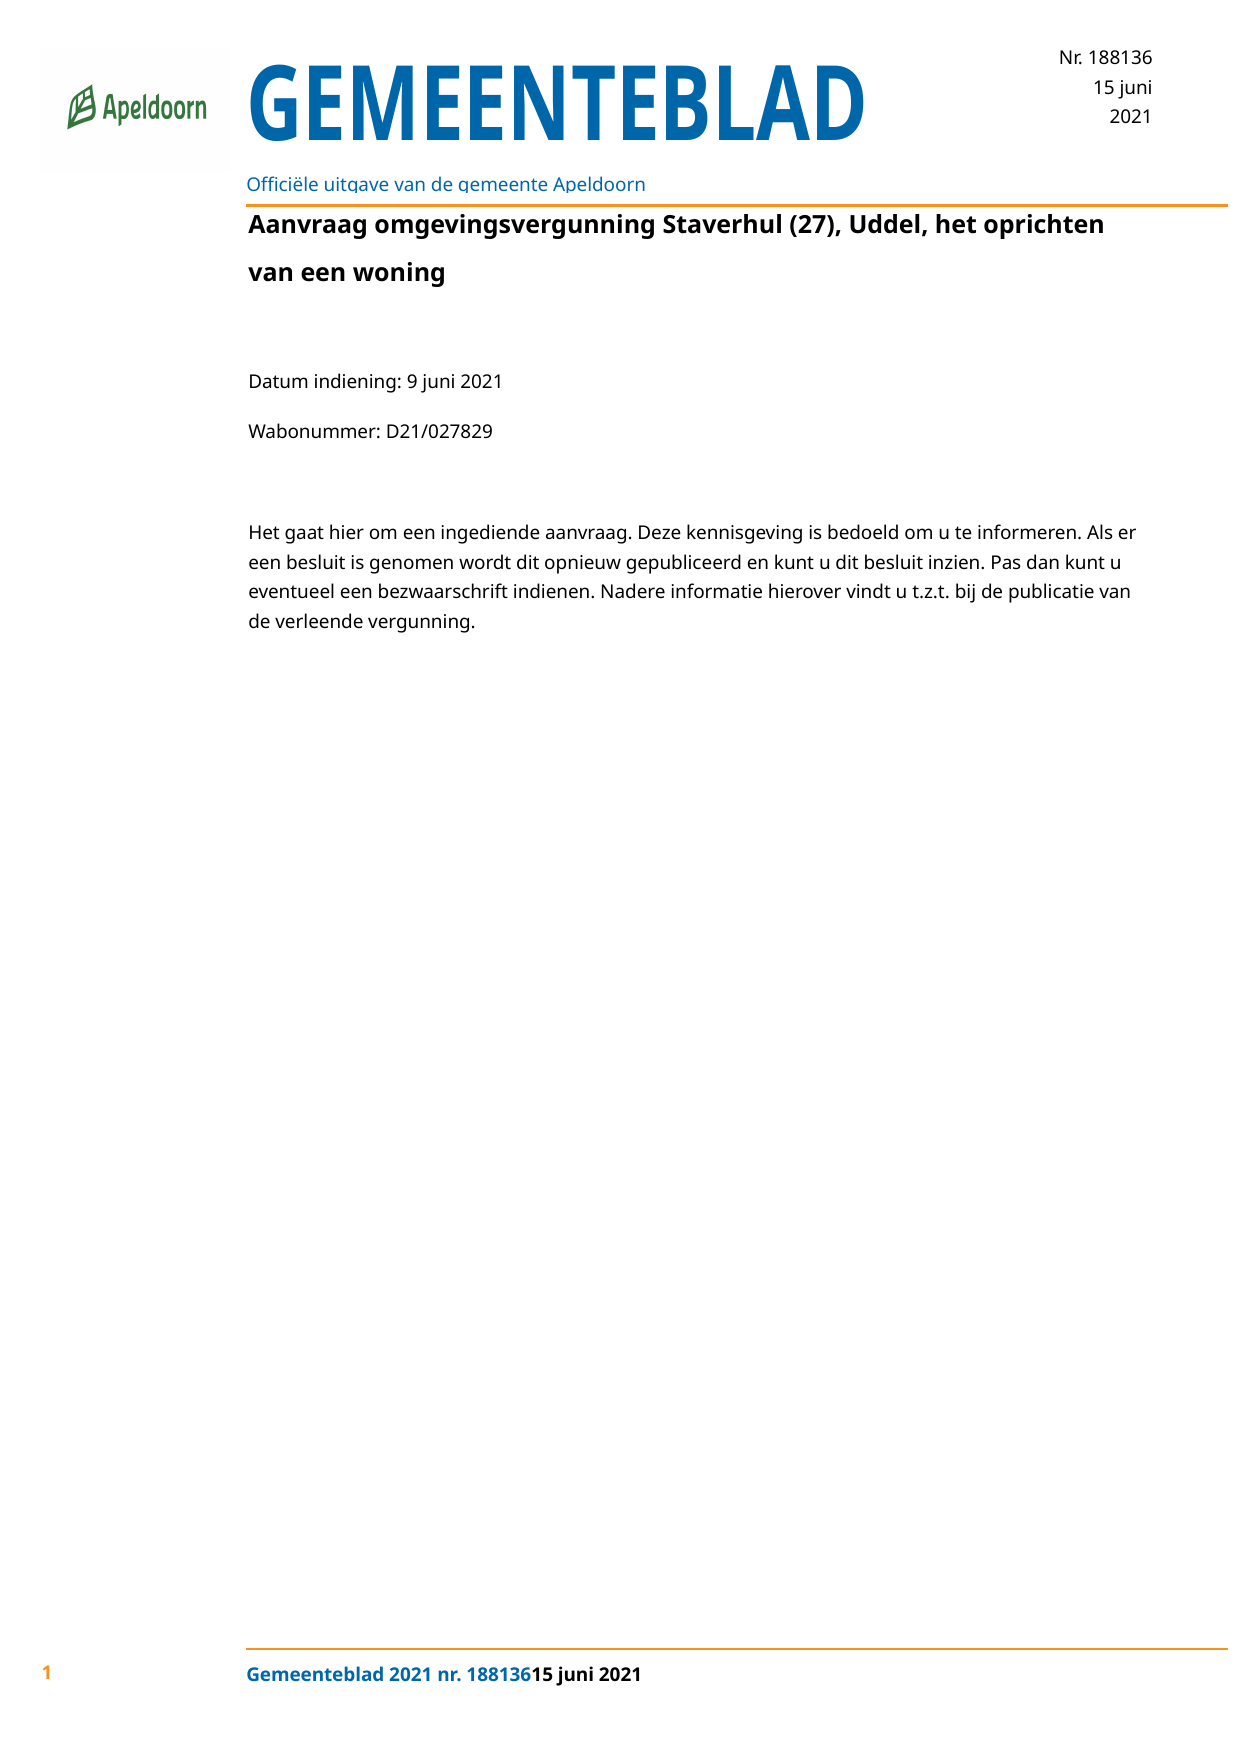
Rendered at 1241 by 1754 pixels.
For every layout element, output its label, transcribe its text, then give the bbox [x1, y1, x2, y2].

text Wabonummer: D21/027829 [248, 419, 1152, 444]
text Datum indiening: 9 juni 2021 [248, 368, 1152, 394]
text Het gaat hier om een ingediende aanvraag. Deze kennisgeving is bedoeld om u te informeren. Als er een besluit is genomen wordt dit opnieuw gepubliceerd en kunt u dit besluit inzien. Pas dan kunt u eventueel een bezwaarschrift indienen. Nadere informatie hierover vindt u t.z.t. bij de publicatie van de verleende vergunning. [248, 519, 1152, 634]
text Aanvraag omgevingsvergunning Staverhul (27), Uddel, het oprichten van een woning [248, 207, 1152, 288]
picture [41, 47, 231, 172]
